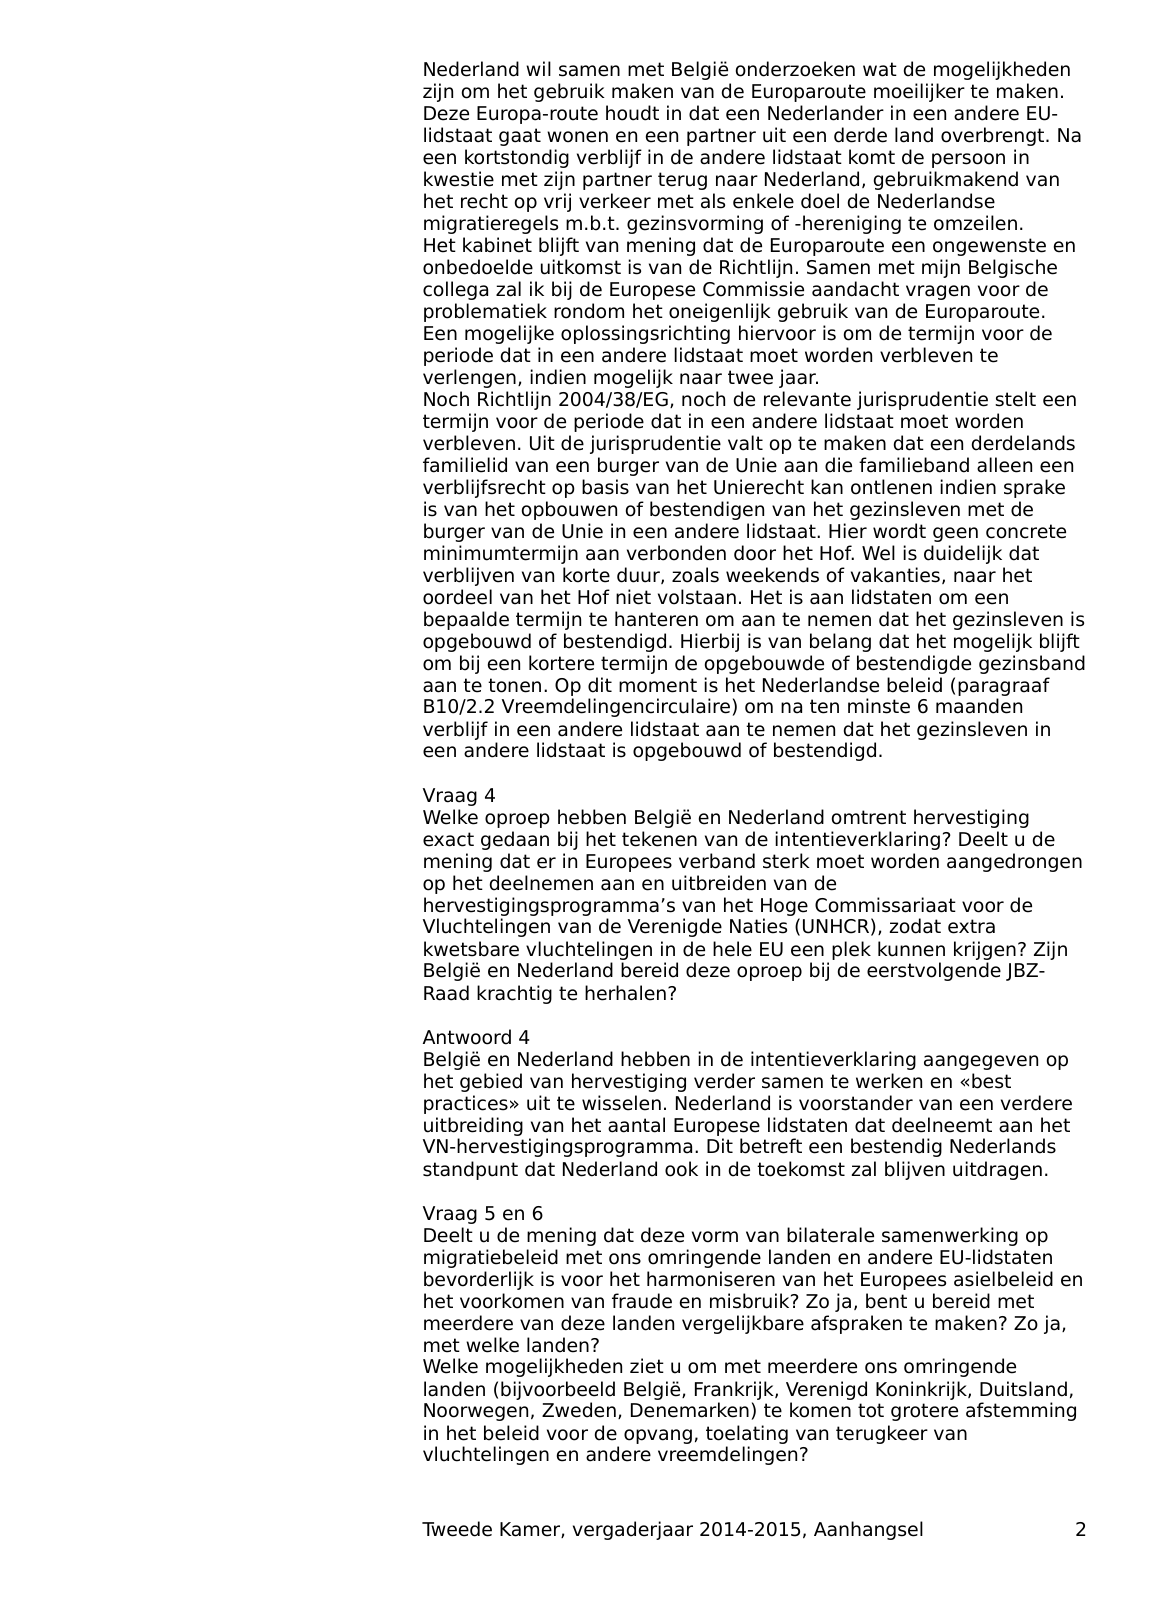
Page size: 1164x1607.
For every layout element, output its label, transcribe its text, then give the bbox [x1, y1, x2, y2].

text Antwoord 4 [422, 1027, 1087, 1048]
text België en Nederland hebben in de intentieverklaring aangegeven op het gebied van hervestiging verder samen te werken en «best practices» uit te wisselen. Nederland is voorstander van een verdere uitbreiding van het aantal Europese lidstaten dat deelneemt aan het VN-hervestigingsprogramma. Dit betreft een bestendig Nederlands standpunt dat Nederland ook in de toekomst zal blijven uitdragen. [422, 1048, 1087, 1180]
text Vraag 5 en 6 [422, 1203, 1087, 1224]
text Nederland wil samen met België onderzoeken wat de mogelijkheden zijn om het gebruik maken van de Europaroute moeilijker te maken. Deze Europa-route houdt in dat een Nederlander in een andere EU-lidstaat gaat wonen en een partner uit een derde land overbrengt. Na een kortstondig verblijf in de andere lidstaat komt de persoon in kwestie met zijn partner terug naar Nederland, gebruikmakend van het recht op vrij verkeer met als enkele doel de Nederlandse migratieregels m.b.t. gezinsvorming of -hereniging te omzeilen. [422, 59, 1087, 235]
text Welke mogelijkheden ziet u om met meerdere ons omringende landen (bijvoorbeeld België, Frankrijk, Verenigd Koninkrijk, Duitsland, Noorwegen, Zweden, Denemarken) te komen tot grotere afstemming in het beleid voor de opvang, toelating van terugkeer van vluchtelingen en andere vreemdelingen? [422, 1356, 1087, 1466]
text Deelt u de mening dat deze vorm van bilaterale samenwerking op migratiebeleid met ons omringende landen en andere EU-lidstaten bevorderlijk is voor het harmoniseren van het Europees asielbeleid en het voorkomen van fraude en misbruik? Zo ja, bent u bereid met meerdere van deze landen vergelijkbare afspraken te maken? Zo ja, met welke landen? [422, 1224, 1087, 1356]
text Welke oproep hebben België en Nederland omtrent hervestiging exact gedaan bij het tekenen van de intentieverklaring? Deelt u de mening dat er in Europees verband sterk moet worden aangedrongen op het deelnemen aan en uitbreiden van de hervestigingsprogramma’s van het Hoge Commissariaat voor de Vluchtelingen van de Verenigde Naties (UNHCR), zodat extra kwetsbare vluchtelingen in de hele EU een plek kunnen krijgen? Zijn België en Nederland bereid deze oproep bij de eerstvolgende JBZ-Raad krachtig te herhalen? [422, 807, 1087, 1004]
text Noch Richtlijn 2004/38/EG, noch de relevante jurisprudentie stelt een termijn voor de periode dat in een andere lidstaat moet worden verbleven. Uit de jurisprudentie valt op te maken dat een derdelands familielid van een burger van de Unie aan die familieband alleen een verblijfsrecht op basis van het Unierecht kan ontlenen indien sprake is van het opbouwen of bestendigen van het gezinsleven met de burger van de Unie in een andere lidstaat. Hier wordt geen concrete minimumtermijn aan verbonden door het Hof. Wel is duidelijk dat verblijven van korte duur, zoals weekends of vakanties, naar het oordeel van het Hof niet volstaan. Het is aan lidstaten om een bepaalde termijn te hanteren om aan te nemen dat het gezinsleven is opgebouwd of bestendigd. Hierbij is van belang dat het mogelijk blijft om bij een kortere termijn de opgebouwde of bestendigde gezinsband aan te tonen. Op dit moment is het Nederlandse beleid (paragraaf B10/2.2 Vreemdelingencirculaire) om na ten minste 6 maanden verblijf in een andere lidstaat aan te nemen dat het gezinsleven in een andere lidstaat is opgebouwd of bestendigd. [422, 389, 1087, 762]
text Het kabinet blijft van mening dat de Europaroute een ongewenste en onbedoelde uitkomst is van de Richtlijn. Samen met mijn Belgische collega zal ik bij de Europese Commissie aandacht vragen voor de problematiek rondom het oneigenlijk gebruik van de Europaroute. Een mogelijke oplossingsrichting hiervoor is om de termijn voor de periode dat in een andere lidstaat moet worden verbleven te verlengen, indien mogelijk naar twee jaar. [422, 235, 1087, 389]
text Vraag 4 [422, 784, 1087, 807]
